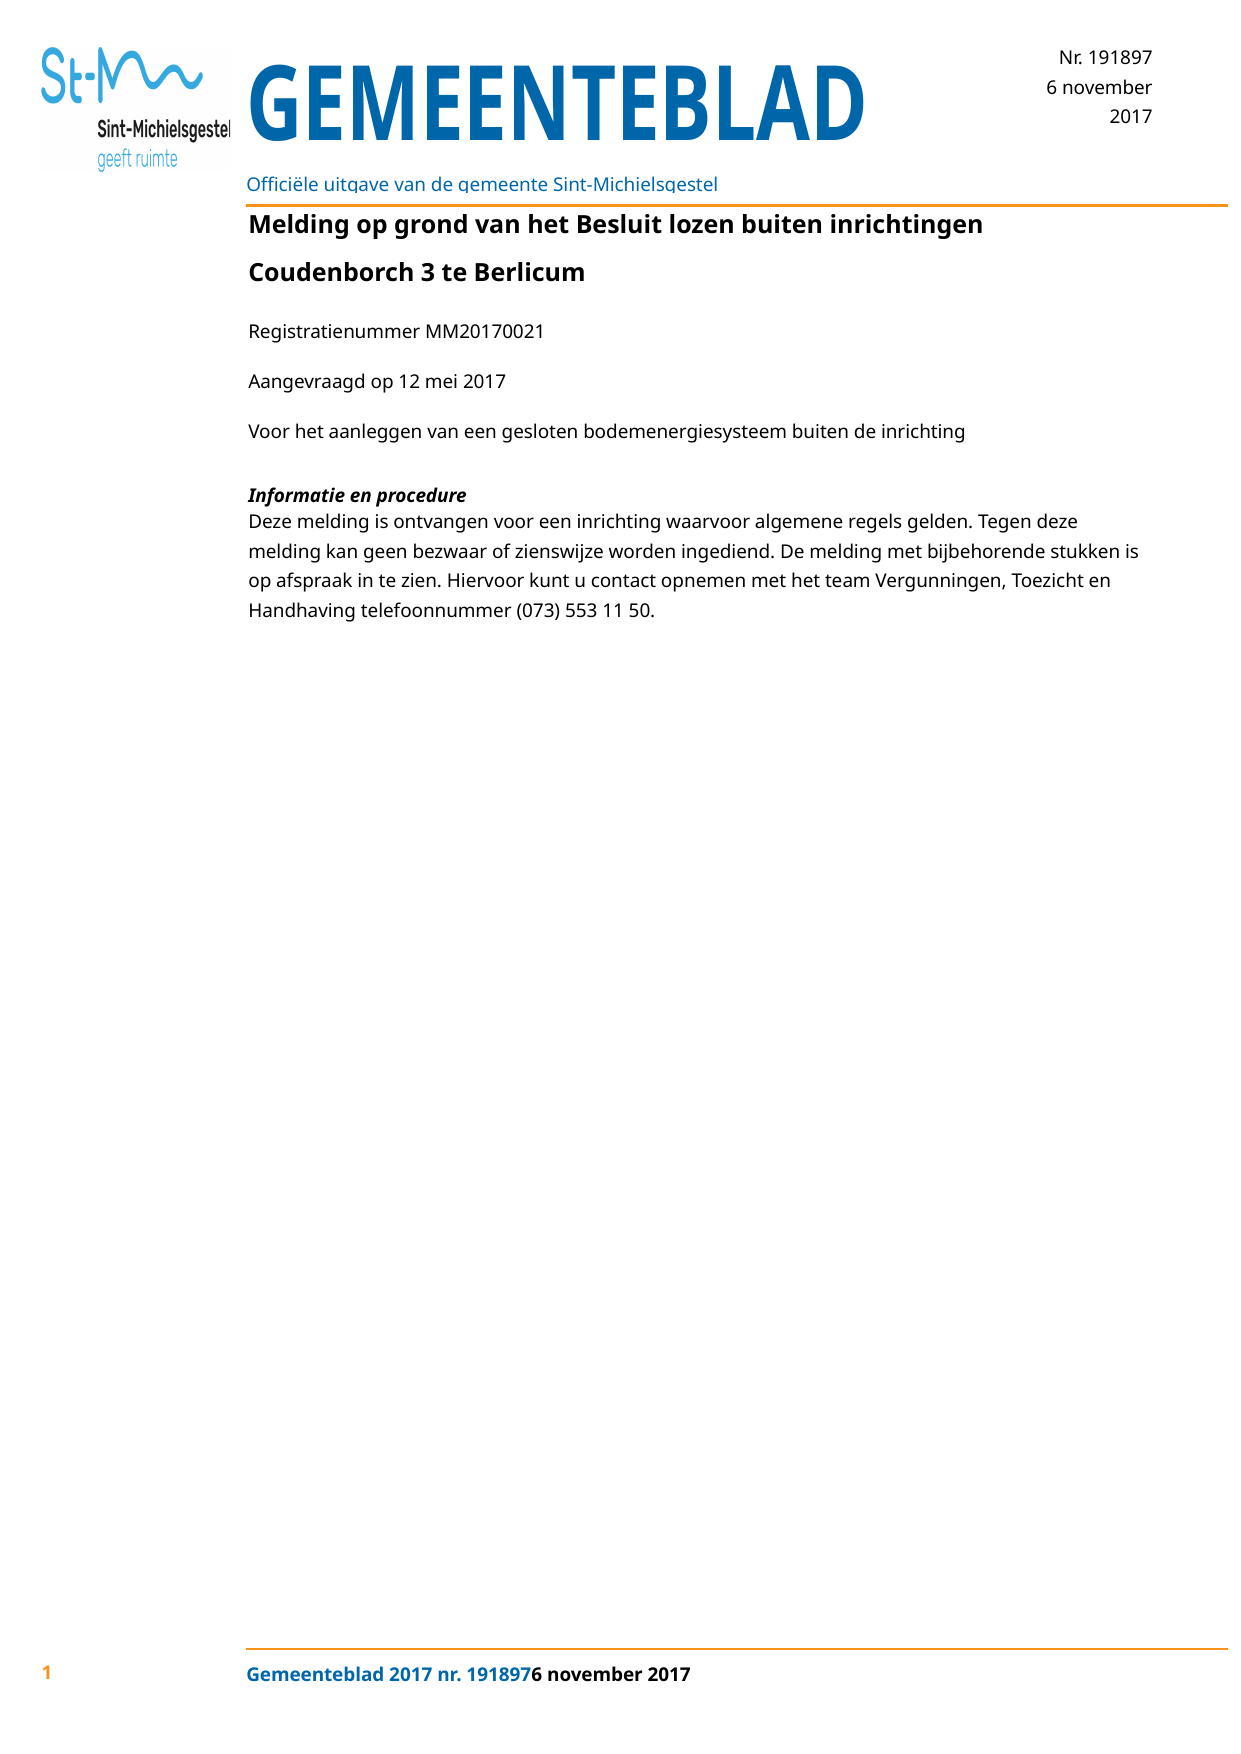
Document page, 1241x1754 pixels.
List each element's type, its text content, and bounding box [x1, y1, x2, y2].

text Deze melding is ontvangen voor een inrichting waarvoor algemene regels gelden. Tegen deze melding kan geen bezwaar of zienswijze worden ingediend. De melding met bijbehorende stukken is op afspraak in te zien. Hiervoor kunt u contact opnemen met het team Vergunningen, Toezicht en Handhaving telefoonnummer (073) 553 11 50. [248, 508, 1152, 623]
text Voor het aanleggen van een gesloten bodemenergiesysteem buiten de inrichting [248, 419, 1152, 444]
text Melding op grond van het Besluit lozen buiten inrichtingen Coudenborch 3 te Berlicum [248, 207, 1152, 288]
text Registratienummer MM20170021 [248, 318, 1152, 344]
text Informatie en procedure [248, 483, 1152, 508]
picture [41, 47, 231, 172]
text Aangevraagd op 12 mei 2017 [248, 368, 1152, 394]
